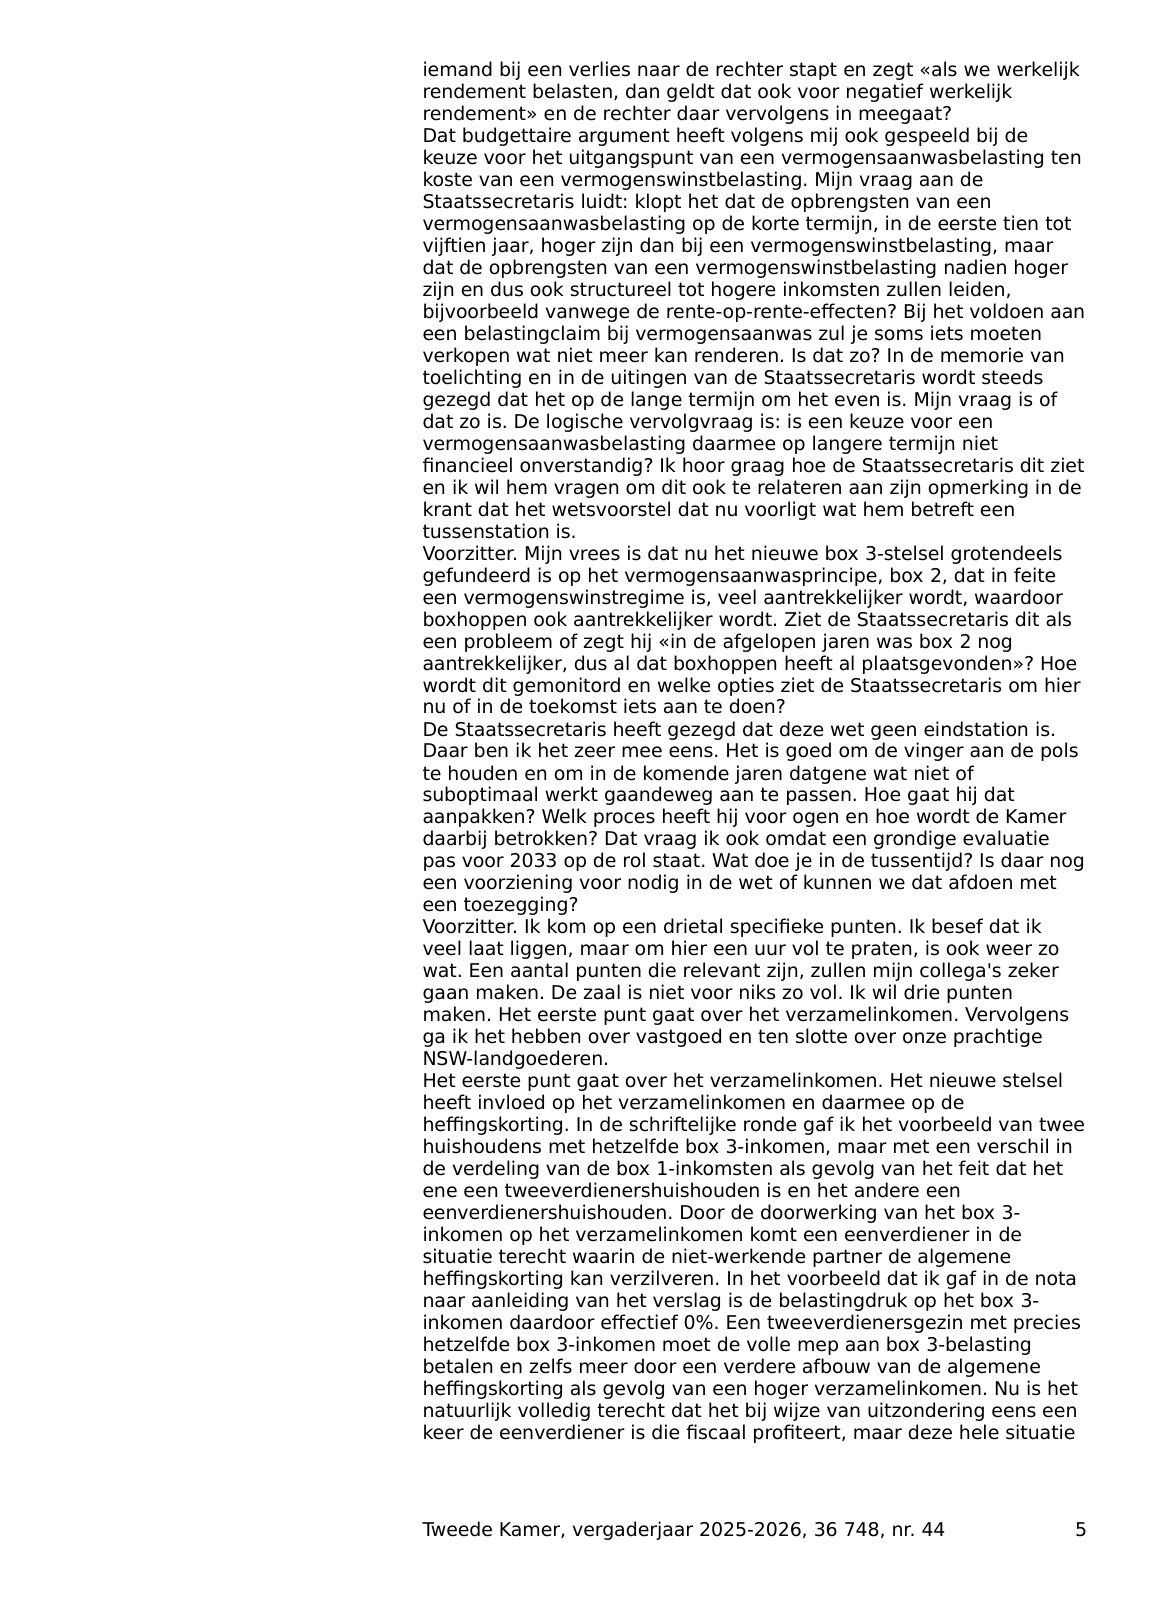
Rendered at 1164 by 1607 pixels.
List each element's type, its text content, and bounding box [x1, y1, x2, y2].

text Het eerste punt gaat over het verzamelinkomen. Het nieuwe stelsel heeft invloed op het verzamelinkomen en daarmee op de heffingskorting. In de schriftelijke ronde gaf ik het voorbeeld van twee huishoudens met hetzelfde box 3-inkomen, maar met een verschil in de verdeling van de box 1-inkomsten als gevolg van het feit dat het ene een tweeverdienershuishouden is en het andere een eenverdienershuishouden. Door de doorwerking van het box 3-inkomen op het verzamelinkomen komt een eenverdiener in de situatie terecht waarin de niet-werkende partner de algemene heffingskorting kan verzilveren. In het voorbeeld dat ik gaf in de nota naar aanleiding van het verslag is de belastingdruk op het box 3-inkomen daardoor effectief 0%. Een tweeverdienersgezin met precies hetzelfde box 3-inkomen moet de volle mep aan box 3-belasting betalen en zelfs meer door een verdere afbouw van de algemene heffingskorting als gevolg van een hoger verzamelinkomen. Nu is het natuurlijk volledig terecht dat het bij wijze van uitzondering eens een keer de eenverdiener is die fiscaal profiteert, maar deze hele situatie [422, 1070, 1087, 1444]
text Dat budgettaire argument heeft volgens mij ook gespeeld bij de keuze voor het uitgangspunt van een vermogensaanwasbelasting ten koste van een vermogenswinstbelasting. Mijn vraag aan de Staatssecretaris luidt: klopt het dat de opbrengsten van een vermogensaanwasbelasting op de korte termijn, in de eerste tien tot vijftien jaar, hoger zijn dan bij een vermogenswinstbelasting, maar dat de opbrengsten van een vermogenswinstbelasting nadien hoger zijn en dus ook structureel tot hogere inkomsten zullen leiden, bijvoorbeeld vanwege de rente-op-rente-effecten? Bij het voldoen aan een belastingclaim bij vermogensaanwas zul je soms iets moeten verkopen wat niet meer kan renderen. Is dat zo? In de memorie van toelichting en in de uitingen van de Staatssecretaris wordt steeds gezegd dat het op de lange termijn om het even is. Mijn vraag is of dat zo is. De logische vervolgvraag is: is een keuze voor een vermogensaanwasbelasting daarmee op langere termijn niet financieel onverstandig? Ik hoor graag hoe de Staatssecretaris dit ziet en ik wil hem vragen om dit ook te relateren aan zijn opmerking in de krant dat het wetsvoorstel dat nu voorligt wat hem betreft een tussenstation is. [422, 125, 1087, 543]
text iemand bij een verlies naar de rechter stapt en zegt «als we werkelijk rendement belasten, dan geldt dat ook voor negatief werkelijk rendement» en de rechter daar vervolgens in meegaat? [422, 59, 1087, 125]
text De Staatssecretaris heeft gezegd dat deze wet geen eindstation is. Daar ben ik het zeer mee eens. Het is goed om de vinger aan de pols te houden en om in de komende jaren datgene wat niet of suboptimaal werkt gaandeweg aan te passen. Hoe gaat hij dat aanpakken? Welk proces heeft hij voor ogen en hoe wordt de Kamer daarbij betrokken? Dat vraag ik ook omdat een grondige evaluatie pas voor 2033 op de rol staat. Wat doe je in de tussentijd? Is daar nog een voorziening voor nodig in de wet of kunnen we dat afdoen met een toezegging? [422, 718, 1087, 916]
text Voorzitter. Mijn vrees is dat nu het nieuwe box 3-stelsel grotendeels gefundeerd is op het vermogensaanwasprincipe, box 2, dat in feite een vermogenswinstregime is, veel aantrekkelijker wordt, waardoor boxhoppen ook aantrekkelijker wordt. Ziet de Staatssecretaris dit als een probleem of zegt hij «in de afgelopen jaren was box 2 nog aantrekkelijker, dus al dat boxhoppen heeft al plaatsgevonden»? Hoe wordt dit gemonitord en welke opties ziet de Staatssecretaris om hier nu of in de toekomst iets aan te doen? [422, 543, 1087, 718]
text Voorzitter. Ik kom op een drietal specifieke punten. Ik besef dat ik veel laat liggen, maar om hier een uur vol te praten, is ook weer zo wat. Een aantal punten die relevant zijn, zullen mijn collega's zeker gaan maken. De zaal is niet voor niks zo vol. Ik wil drie punten maken. Het eerste punt gaat over het verzamelinkomen. Vervolgens ga ik het hebben over vastgoed en ten slotte over onze prachtige NSW-landgoederen. [422, 916, 1087, 1070]
